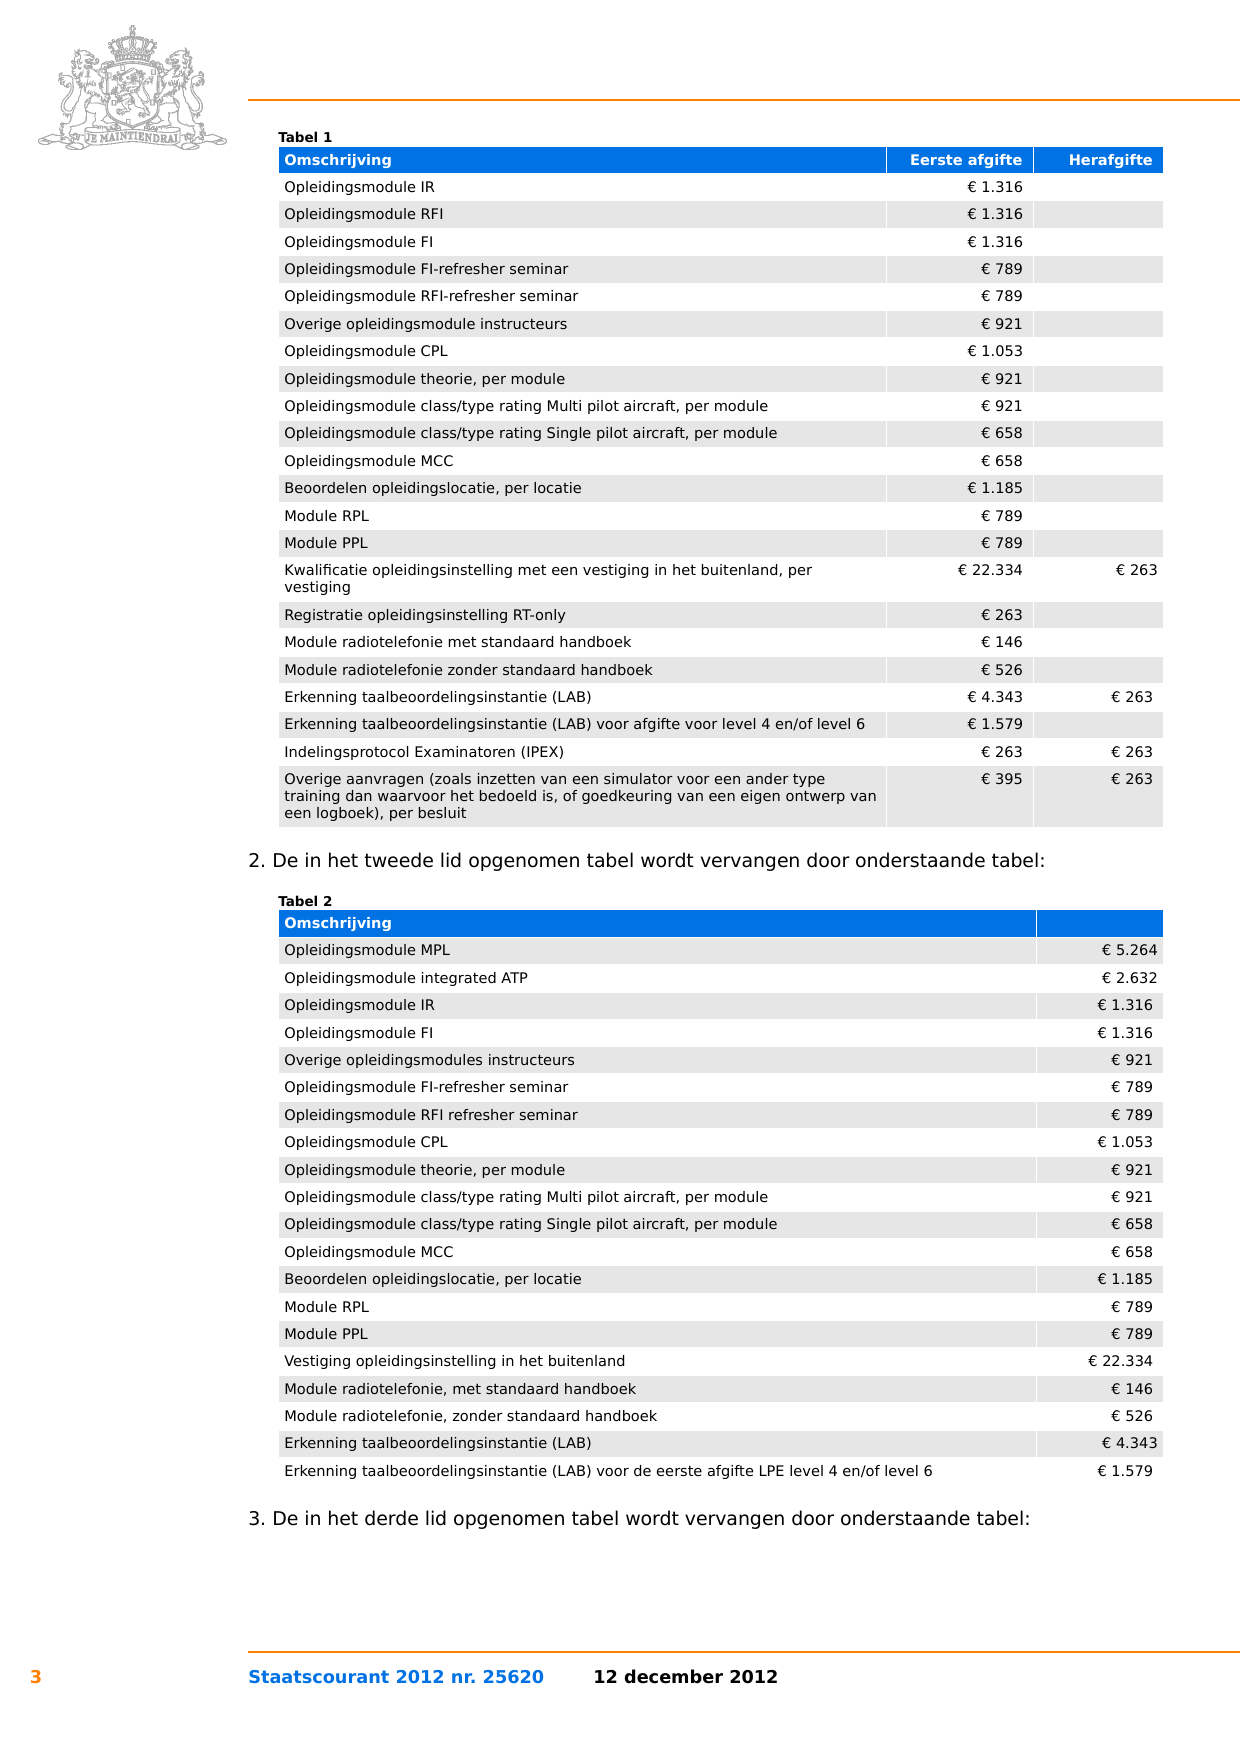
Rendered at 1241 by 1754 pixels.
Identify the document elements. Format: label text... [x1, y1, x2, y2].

table_cell Omschrijving [279, 910, 1036, 937]
table_cell Kwalificatie opleidingsinstelling met een vestiging in het buitenland, per vestiging [279, 558, 886, 601]
table_cell Opleidingsmodule class/type rating Multi pilot aircraft, per module [279, 393, 886, 419]
table_cell Overige opleidingsmodules instructeurs [279, 1047, 1036, 1073]
table_cell Opleidingsmodule IR [279, 993, 1036, 1019]
table_cell Opleidingsmodule CPL [279, 339, 886, 365]
table_cell € 1.316 [887, 201, 1033, 228]
table_cell € 789 [1037, 1294, 1163, 1320]
table_cell € 789 [1037, 1075, 1163, 1101]
table_cell Opleidingsmodule FI [279, 229, 886, 255]
table_cell € 2.632 [1037, 965, 1163, 991]
table_cell € 1.316 [1037, 1020, 1163, 1046]
table_cell € 1.316 [887, 229, 1033, 255]
table_cell € 146 [1037, 1376, 1163, 1402]
table_cell € 395 [887, 766, 1033, 827]
text 3. De in het derde lid opgenomen tabel wordt vervangen door onderstaande tabel: [248, 1507, 1163, 1529]
table_cell Erkenning taalbeoordelingsinstantie (LAB) [279, 1431, 1036, 1457]
table_cell [1034, 421, 1163, 447]
table_cell € 526 [887, 657, 1033, 683]
table_cell € 22.334 [1037, 1349, 1163, 1375]
table_cell € 1.185 [1037, 1266, 1163, 1293]
table_cell Vestiging opleidingsinstelling in het buitenland [279, 1349, 1036, 1375]
table_cell € 263 [1034, 739, 1163, 765]
table_header Tabel 1 [278, 130, 1163, 146]
table_cell [1034, 393, 1163, 419]
table_cell € 263 [1034, 766, 1163, 827]
table_cell Opleidingsmodule theorie, per module [279, 366, 886, 392]
table_cell Indelingsprotocol Examinatoren (IPEX) [279, 739, 886, 765]
table_cell Opleidingsmodule RFI refresher seminar [279, 1102, 1036, 1128]
table_cell [1034, 201, 1163, 228]
table_cell Erkenning taalbeoordelingsinstantie (LAB) [279, 684, 886, 711]
table_cell € 526 [1037, 1403, 1163, 1430]
table_cell Overige aanvragen (zoals inzetten van een simulator voor een ander type training dan waarvoor het bedoeld is, of goedkeuring van een eigen ontwerp van een logboek), per besluit [279, 766, 886, 827]
table_cell Opleidingsmodule MPL [279, 938, 1036, 964]
text 2. De in het tweede lid opgenomen tabel wordt vervangen door onderstaande tabel: [248, 849, 1163, 872]
table_cell Opleidingsmodule FI [279, 1020, 1036, 1046]
table_cell Erkenning taalbeoordelingsinstantie (LAB) voor de eerste afgifte LPE level 4 en/of level 6 [279, 1458, 1036, 1484]
table_cell € 4.343 [887, 684, 1033, 711]
table_cell [1034, 339, 1163, 365]
table_cell [1034, 475, 1163, 502]
table_cell [1034, 503, 1163, 529]
table_cell € 789 [887, 530, 1033, 557]
table_cell € 263 [1034, 558, 1163, 601]
table_cell Module radiotelefonie met standaard handboek [279, 629, 886, 656]
table_cell € 921 [887, 393, 1033, 419]
table_cell Module radiotelefonie, zonder standaard handboek [279, 1403, 1036, 1430]
table_cell € 658 [1037, 1239, 1163, 1265]
table_cell Opleidingsmodule FI-refresher seminar [279, 256, 886, 283]
table_cell Registratie opleidingsinstelling RT-only [279, 602, 886, 628]
table_cell Beoordelen opleidingslocatie, per locatie [279, 475, 886, 502]
table_cell € 263 [1034, 684, 1163, 711]
table_cell [1034, 284, 1163, 310]
table_cell [1034, 530, 1163, 557]
table_cell Module radiotelefonie, met standaard handboek [279, 1376, 1036, 1402]
table_cell € 1.316 [1037, 993, 1163, 1019]
table_cell € 5.264 [1037, 938, 1163, 964]
table_cell € 1.316 [887, 174, 1033, 200]
table_cell € 789 [887, 284, 1033, 310]
table_cell Overige opleidingsmodule instructeurs [279, 311, 886, 337]
table_cell [1034, 657, 1163, 683]
table_cell Opleidingsmodule RFI [279, 201, 886, 228]
table_cell [1037, 910, 1163, 937]
table_cell € 22.334 [887, 558, 1033, 601]
table_cell Opleidingsmodule class/type rating Single pilot aircraft, per module [279, 421, 886, 447]
table_cell Eerste afgifte [887, 147, 1033, 173]
table_cell [1034, 366, 1163, 392]
table_cell [1034, 602, 1163, 628]
table_cell € 658 [1037, 1212, 1163, 1238]
table_cell € 1.053 [1037, 1129, 1163, 1156]
table_cell [1034, 448, 1163, 474]
table_cell [1034, 229, 1163, 255]
table_cell Opleidingsmodule class/type rating Multi pilot aircraft, per module [279, 1184, 1036, 1211]
table_cell Module radiotelefonie zonder standaard handboek [279, 657, 886, 683]
table_cell Opleidingsmodule theorie, per module [279, 1157, 1036, 1183]
table_cell [1034, 712, 1163, 738]
table_cell € 1.579 [1037, 1458, 1163, 1484]
table_cell [1034, 629, 1163, 656]
table_cell Opleidingsmodule MCC [279, 1239, 1036, 1265]
table_cell Opleidingsmodule integrated ATP [279, 965, 1036, 991]
table_cell Opleidingsmodule MCC [279, 448, 886, 474]
table_cell € 789 [887, 256, 1033, 283]
table_cell [1034, 174, 1163, 200]
table_cell Opleidingsmodule IR [279, 174, 886, 200]
table_cell Opleidingsmodule CPL [279, 1129, 1036, 1156]
table_cell Module RPL [279, 1294, 1036, 1320]
table_cell Module PPL [279, 1321, 1036, 1347]
table_cell € 921 [1037, 1184, 1163, 1211]
table_cell Beoordelen opleidingslocatie, per locatie [279, 1266, 1036, 1293]
table_cell [1034, 311, 1163, 337]
table_cell € 263 [887, 602, 1033, 628]
table_cell € 1.185 [887, 475, 1033, 502]
table_cell € 1.053 [887, 339, 1033, 365]
table_cell Module RPL [279, 503, 886, 529]
table_cell € 658 [887, 421, 1033, 447]
table_cell Erkenning taalbeoordelingsinstantie (LAB) voor afgifte voor level 4 en/of level 6 [279, 712, 886, 738]
table_cell Herafgifte [1034, 147, 1163, 173]
table_cell € 921 [1037, 1157, 1163, 1183]
table_cell € 263 [887, 739, 1033, 765]
table_cell € 4.343 [1037, 1431, 1163, 1457]
picture [38, 25, 227, 150]
table_cell Omschrijving [279, 147, 886, 173]
table_cell € 921 [887, 366, 1033, 392]
table_cell € 789 [1037, 1321, 1163, 1347]
table_cell Opleidingsmodule class/type rating Single pilot aircraft, per module [279, 1212, 1036, 1238]
table_cell Module PPL [279, 530, 886, 557]
table_cell Opleidingsmodule RFI-refresher seminar [279, 284, 886, 310]
table_cell € 789 [1037, 1102, 1163, 1128]
table_cell Opleidingsmodule FI-refresher seminar [279, 1075, 1036, 1101]
table_cell [1034, 256, 1163, 283]
table_cell € 146 [887, 629, 1033, 656]
table_cell € 658 [887, 448, 1033, 474]
table_cell € 789 [887, 503, 1033, 529]
table_cell € 921 [887, 311, 1033, 337]
table_header Tabel 2 [278, 894, 1163, 909]
table_cell € 1.579 [887, 712, 1033, 738]
table_cell € 921 [1037, 1047, 1163, 1073]
